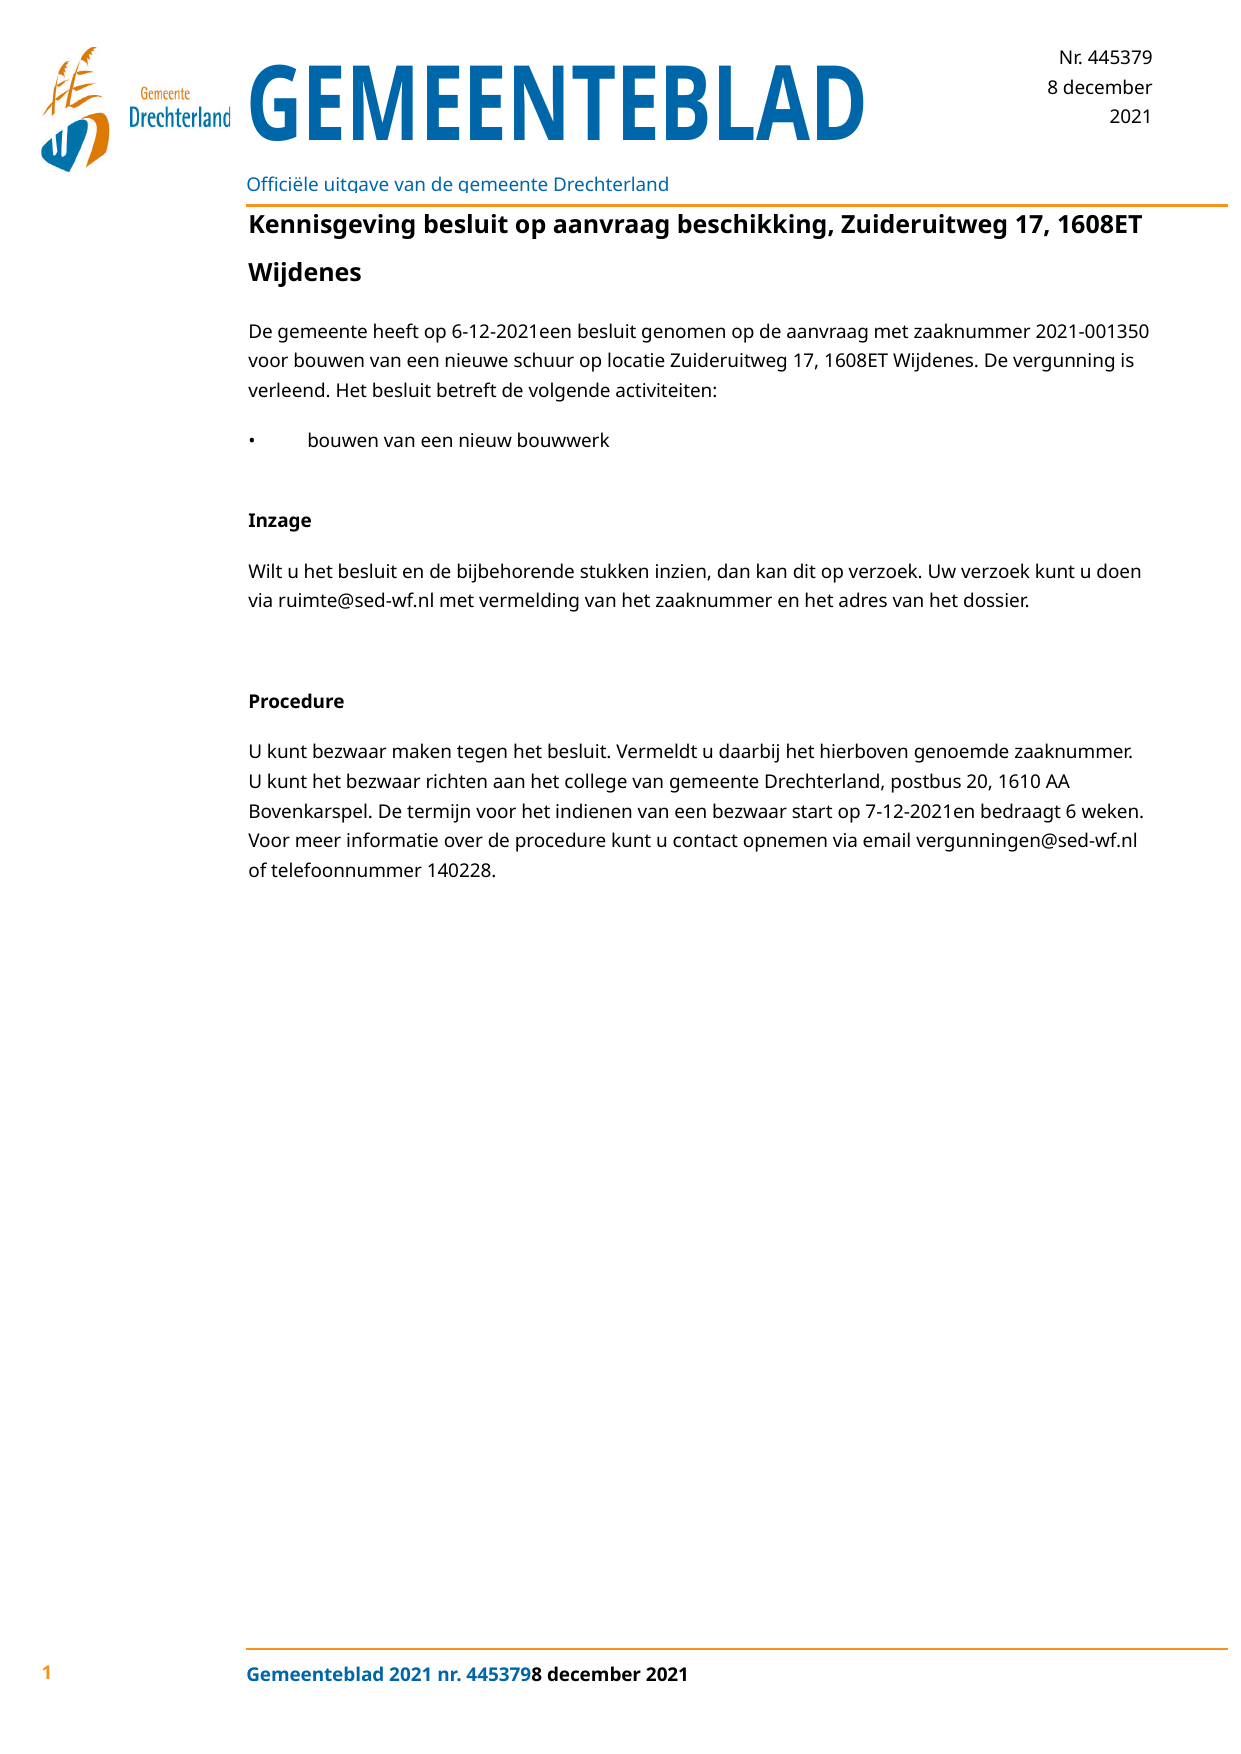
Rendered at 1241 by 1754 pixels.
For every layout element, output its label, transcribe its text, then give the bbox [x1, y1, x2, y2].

list bouwen van een nieuw bouwwerk [248, 427, 1152, 453]
text Wilt u het besluit en de bijbehorende stukken inzien, dan kan dit op verzoek. Uw verzoek kunt u doen via ruimte@sed-wf.nl met vermelding van het zaaknummer en het adres van het dossier. [248, 558, 1152, 613]
text Kennisgeving besluit op aanvraag beschikking, Zuideruitweg 17, 1608ET Wijdenes [248, 207, 1152, 288]
picture [226, 115, 231, 124]
text De gemeente heeft op 6-12-2021een besluit genomen op de aanvraag met zaaknummer 2021-001350 voor bouwen van een nieuwe schuur op locatie Zuideruitweg 17, 1608ET Wijdenes. De vergunning is verleend. Het besluit betreft de volgende activiteiten: [248, 318, 1152, 403]
text Inzage [248, 507, 1152, 533]
picture [41, 158, 64, 172]
text Procedure [248, 688, 1152, 714]
picture [41, 47, 231, 172]
text U kunt bezwaar maken tegen het besluit. Vermeldt u daarbij het hierboven genoemde zaaknummer. U kunt het bezwaar richten aan het college van gemeente Drechterland, postbus 20, 1610 AA Bovenkarspel. De termijn voor het indienen van een bezwaar start op 7-12-2021en bedraagt 6 weken. Voor meer informatie over de procedure kunt u contact opnemen via email vergunningen@sed-wf.nl of telefoonnummer 140228. [248, 739, 1152, 883]
